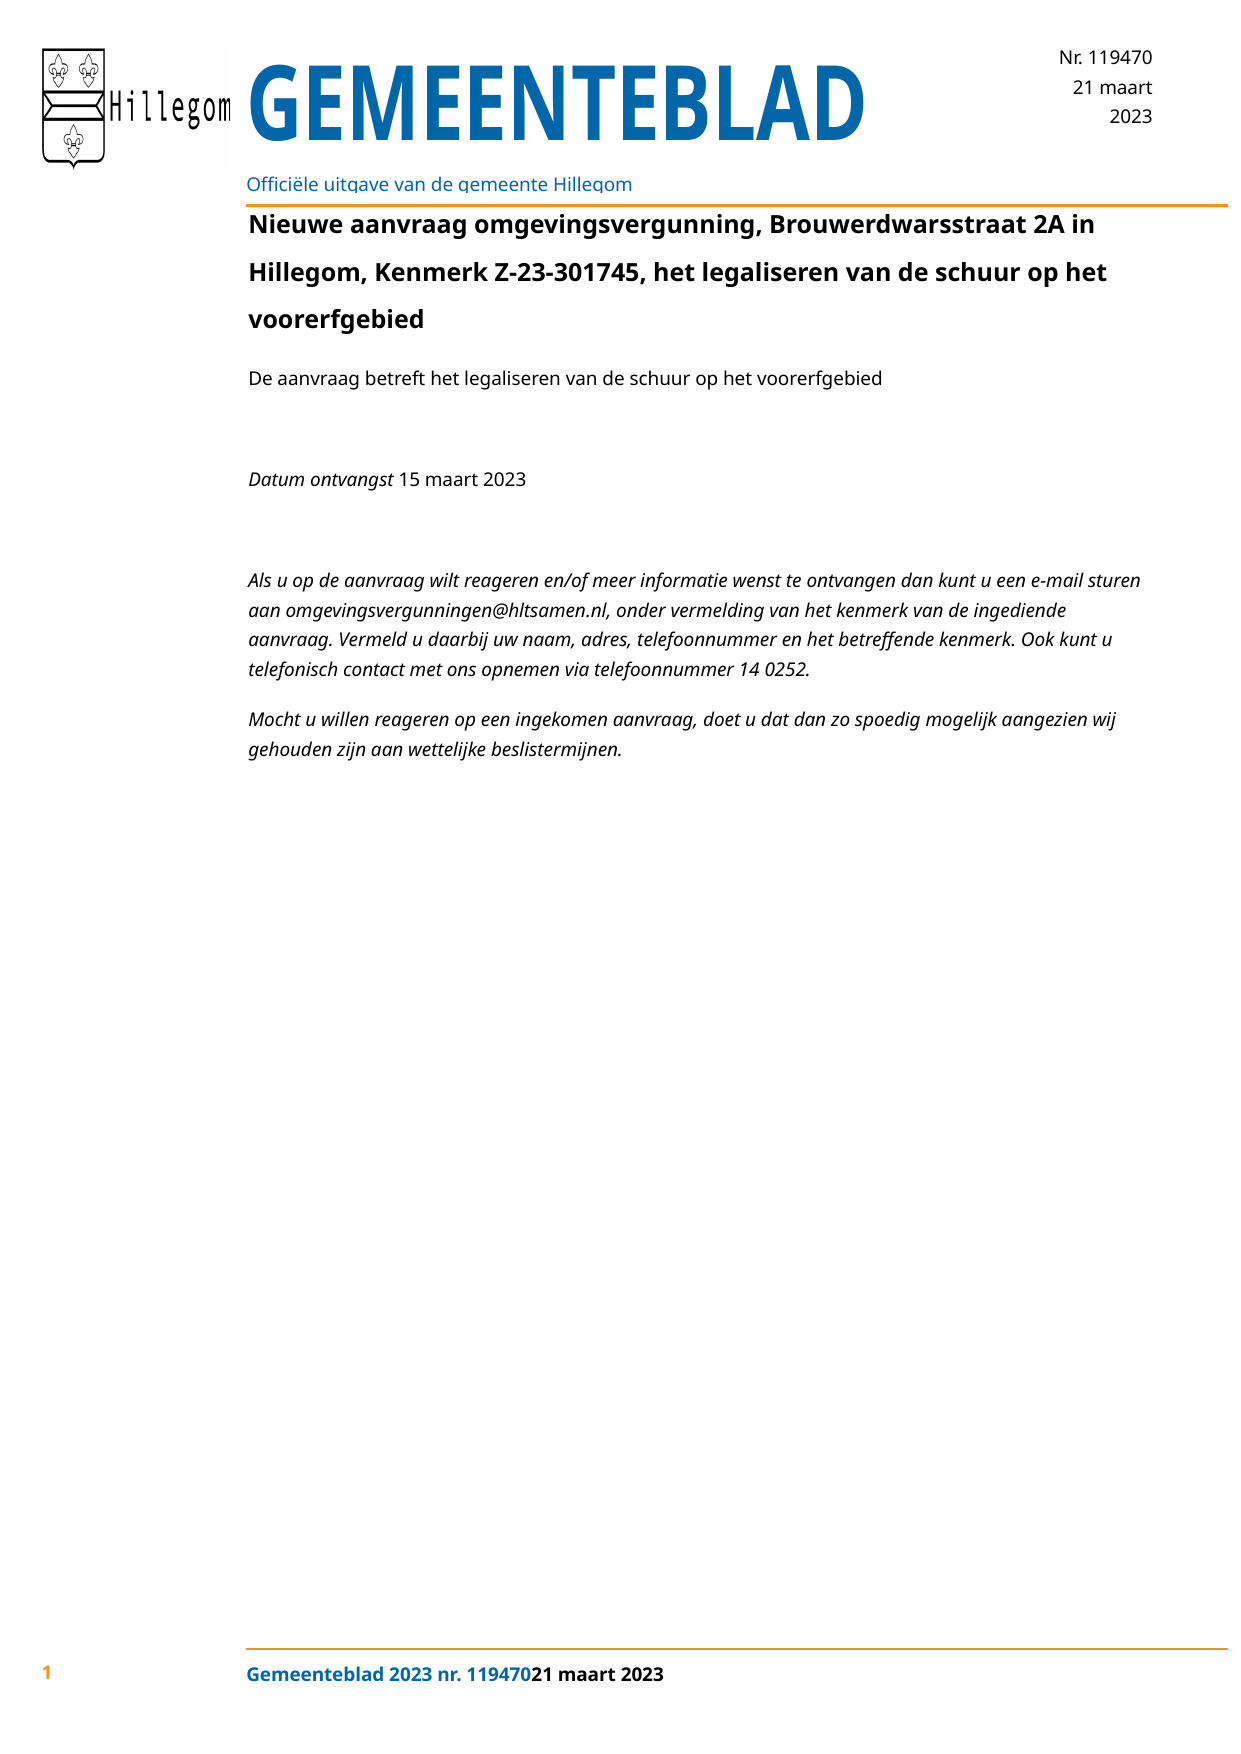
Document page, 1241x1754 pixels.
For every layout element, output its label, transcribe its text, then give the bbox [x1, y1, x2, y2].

text Nieuwe aanvraag omgevingsvergunning, Brouwerdwarsstraat 2A in Hillegom, Kenmerk Z-23-301745, het legaliseren van de schuur op het voorerfgebied [248, 207, 1152, 336]
text Als u op de aanvraag wilt reageren en/of meer informatie wenst te ontvangen dan kunt u een e-mail sturen aan omgevingsvergunningen@hltsamen.nl, onder vermelding van het kenmerk van de ingediende aanvraag. Vermeld u daarbij uw naam, adres, telefoonnummer en het betreffende kenmerk. Ook kunt u telefonisch contact met ons opnemen via telefoonnummer 14 0252. [248, 567, 1152, 682]
text Mocht u willen reageren op een ingekomen aanvraag, doet u dat dan zo spoedig mogelijk aangezien wij gehouden zijn aan wettelijke beslistermijnen. [248, 706, 1152, 762]
text De aanvraag betreft het legaliseren van de schuur op het voorerfgebied [248, 366, 1152, 391]
text Datum ontvangst 15 maart 2023 [248, 466, 1152, 492]
picture [41, 47, 231, 172]
